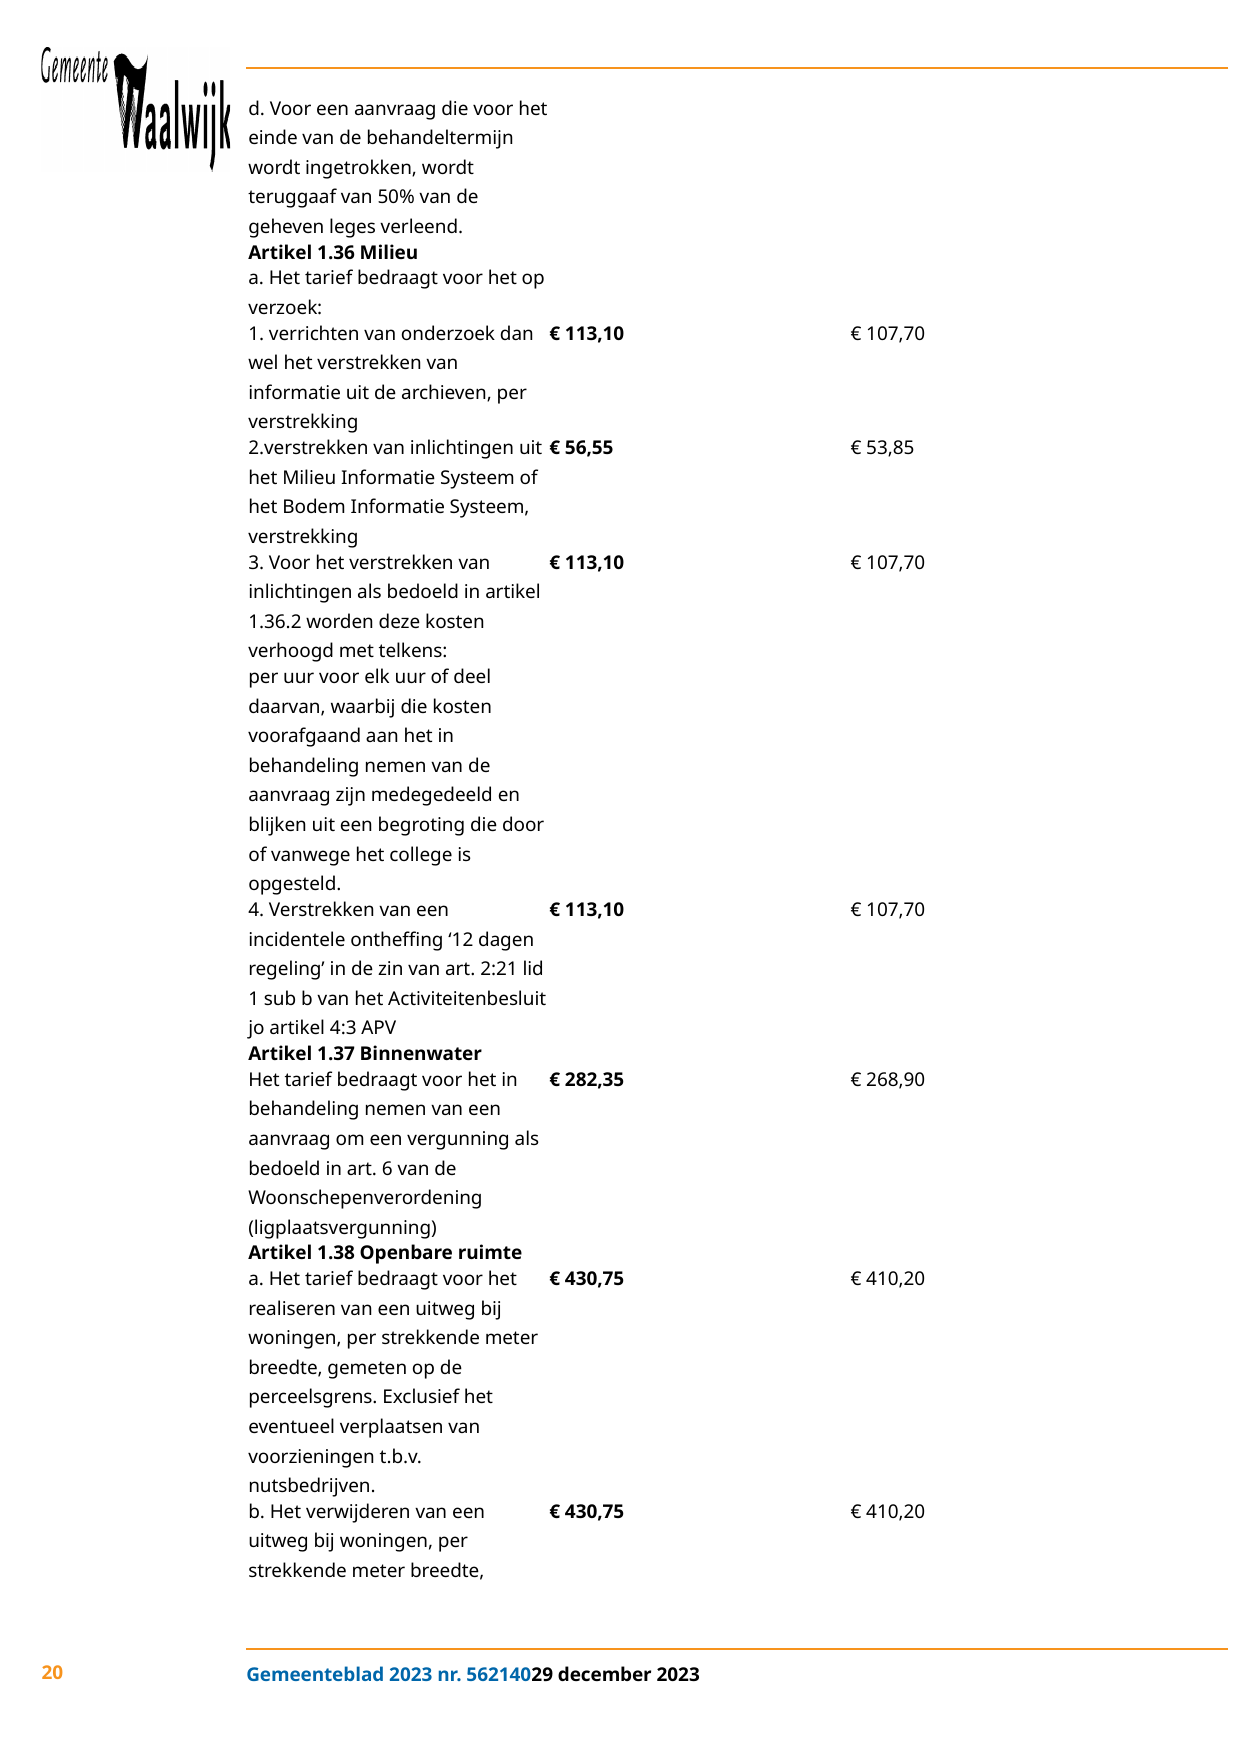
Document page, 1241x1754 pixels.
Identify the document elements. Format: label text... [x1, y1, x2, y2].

table_cell € 282,35 [549, 1066, 850, 1239]
table_cell [850, 95, 1152, 239]
table_cell d. Voor een aanvraag die voor het einde van de behandeltermijn wordt ingetrokken, wordt teruggaaf van 50% van de geheven leges verleend. [248, 95, 549, 239]
table_cell per uur voor elk uur of deel daarvan, waarbij die kosten voorafgaand aan het in behandeling nemen van de aanvraag zijn medegedeeld en blijken uit een begroting die door of vanwege het college is opgesteld. [248, 663, 549, 896]
table_cell [549, 1040, 850, 1066]
table_cell [549, 95, 850, 239]
table_cell € 113,10 [549, 549, 850, 663]
table_cell € 268,90 [850, 1066, 1152, 1239]
table_cell € 410,20 [850, 1265, 1152, 1498]
table_cell € 107,70 [850, 896, 1152, 1040]
table_cell 1. verrichten van onderzoek dan wel het verstrekken van informatie uit de archieven, per verstrekking [248, 320, 549, 434]
table_cell Het tarief bedraagt voor het in behandeling nemen van een aanvraag om een vergunning als bedoeld in art. 6 van de Woonschepenverordening (ligplaatsvergunning) [248, 1066, 549, 1239]
table_cell € 107,70 [850, 549, 1152, 663]
table_cell € 430,75 [549, 1498, 850, 1583]
table_cell € 53,85 [850, 434, 1152, 549]
table_cell [850, 663, 1152, 896]
table_cell 2.verstrekken van inlichtingen uit het Milieu Informatie Systeem of het Bodem Informatie Systeem, verstrekking [248, 434, 549, 549]
table_cell 3. Voor het verstrekken van inlichtingen als bedoeld in artikel 1.36.2 worden deze kosten verhoogd met telkens: [248, 549, 549, 663]
table_cell € 56,55 [549, 434, 850, 549]
table_cell a. Het tarief bedraagt voor het op verzoek: [248, 265, 549, 320]
table_cell € 113,10 [549, 896, 850, 1040]
table_cell Artikel 1.38 Openbare ruimte [248, 1240, 549, 1265]
table_cell [549, 265, 850, 320]
table_cell a. Het tarief bedraagt voor het realiseren van een uitweg bij woningen, per strekkende meter breedte, gemeten op de perceelsgrens. Exclusief het eventueel verplaatsen van voorzieningen t.b.v. nutsbedrijven. [248, 1265, 549, 1498]
table_cell [850, 1040, 1152, 1066]
table_cell [850, 239, 1152, 264]
table_cell € 107,70 [850, 320, 1152, 434]
table_cell € 113,10 [549, 320, 850, 434]
table_cell [850, 265, 1152, 320]
picture [41, 47, 231, 172]
table_cell Artikel 1.36 Milieu [248, 239, 549, 264]
table_cell [549, 663, 850, 896]
table_cell [549, 239, 850, 264]
table_cell b. Het verwijderen van een uitweg bij woningen, per strekkende meter breedte, [248, 1498, 549, 1583]
table_cell [850, 1240, 1152, 1265]
table_cell € 430,75 [549, 1265, 850, 1498]
table_cell Artikel 1.37 Binnenwater [248, 1040, 549, 1066]
table_cell € 410,20 [850, 1498, 1152, 1583]
table_cell 4. Verstrekken van een incidentele ontheffing ‘12 dagen regeling’ in de zin van art. 2:21 lid 1 sub b van het Activiteitenbesluit jo artikel 4:3 APV [248, 896, 549, 1040]
table_cell [549, 1240, 850, 1265]
